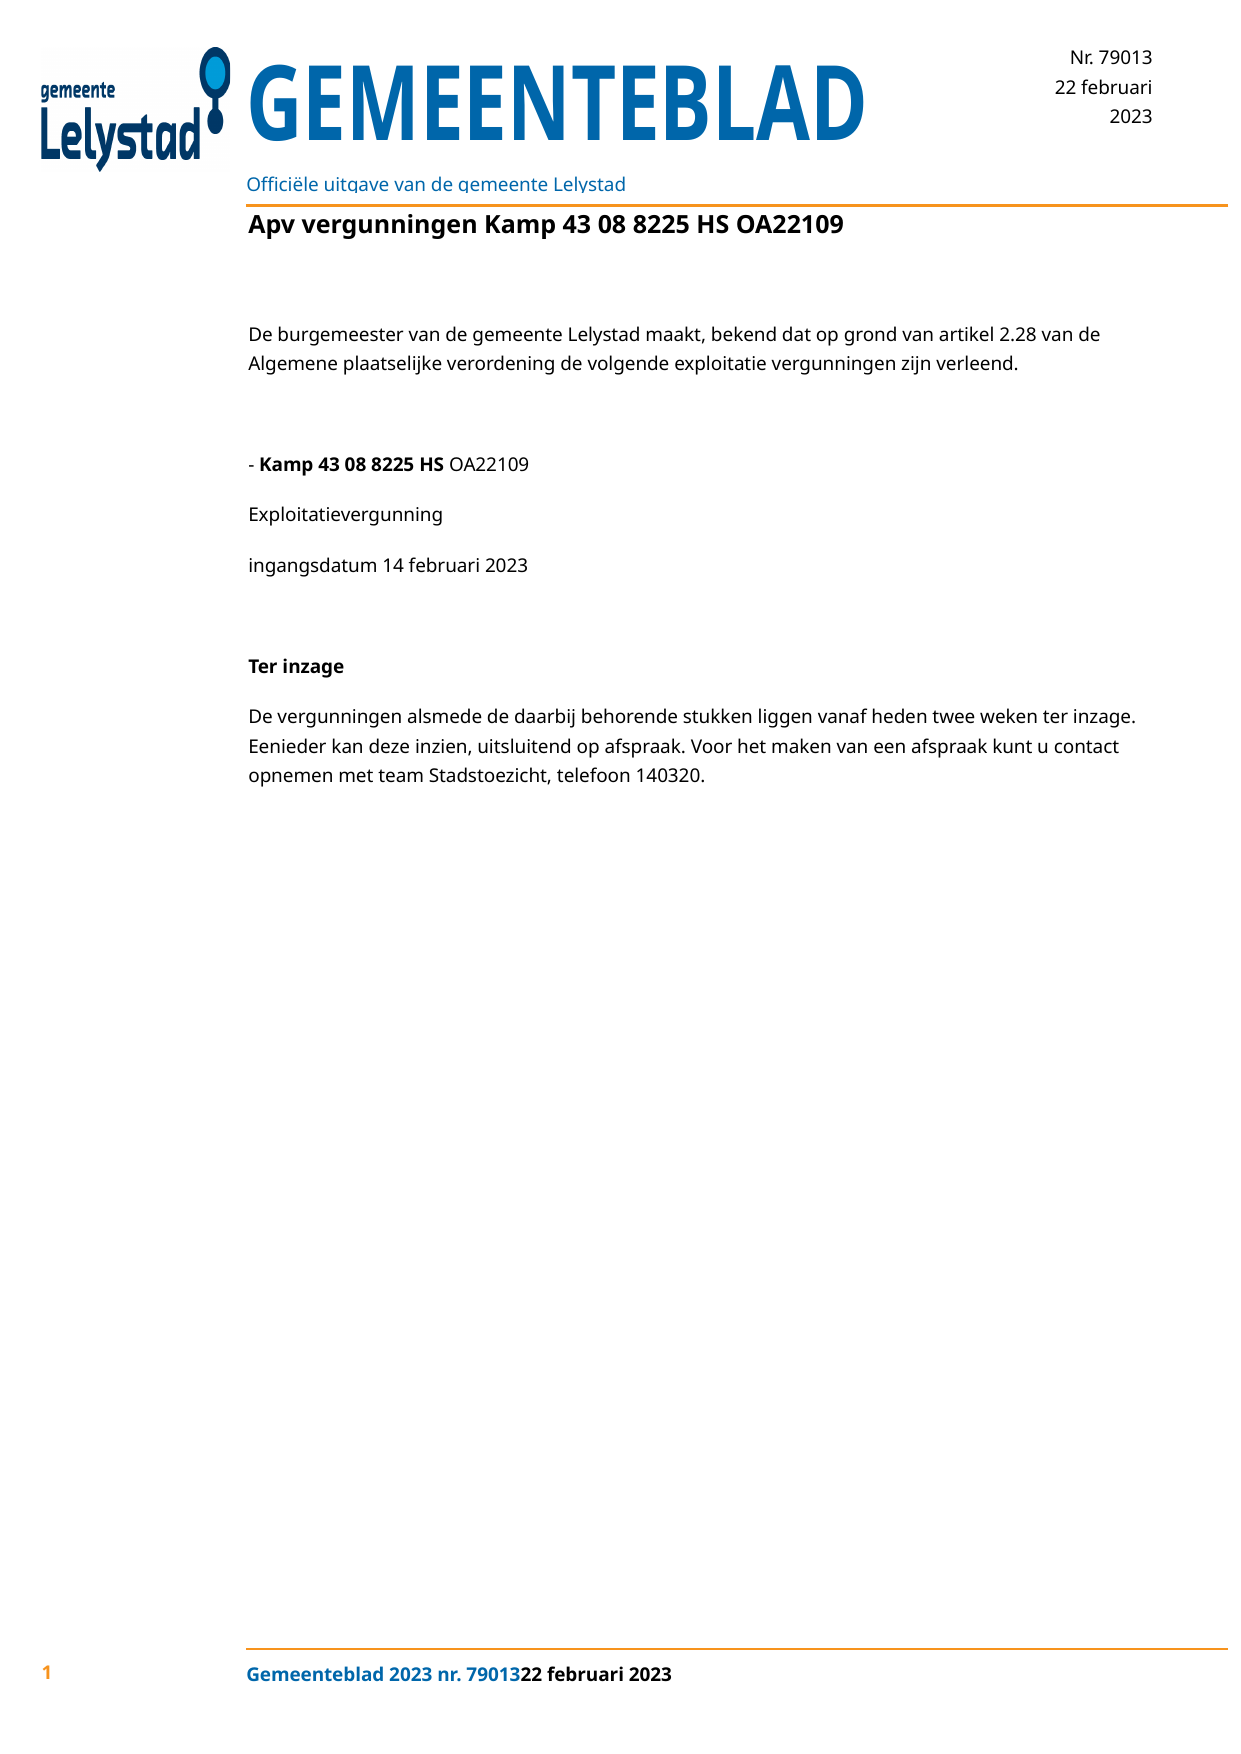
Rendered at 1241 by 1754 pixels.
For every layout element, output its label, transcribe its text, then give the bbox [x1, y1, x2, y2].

text Exploitatievergunning [248, 502, 1152, 527]
text De burgemeester van de gemeente Lelystad maakt, bekend dat op grond van artikel 2.28 van de Algemene plaatselijke verordening de volgende exploitatie vergunningen zijn verleend. [248, 321, 1152, 376]
text De vergunningen alsmede de daarbij behorende stukken liggen vanaf heden twee weken ter inzage. Eenieder kan deze inzien, uitsluitend op afspraak. Voor het maken van een afspraak kunt u contact opnemen met team Stadstoezicht, telefoon 140320. [248, 703, 1152, 788]
text - Kamp 43 08 8225 HS OA22109 [248, 451, 1152, 477]
text ingangsdatum 14 februari 2023 [248, 552, 1152, 578]
text Apv vergunningen Kamp 43 08 8225 HS OA22109 [248, 207, 1152, 241]
text Ter inzage [248, 653, 1152, 678]
picture [41, 47, 231, 172]
